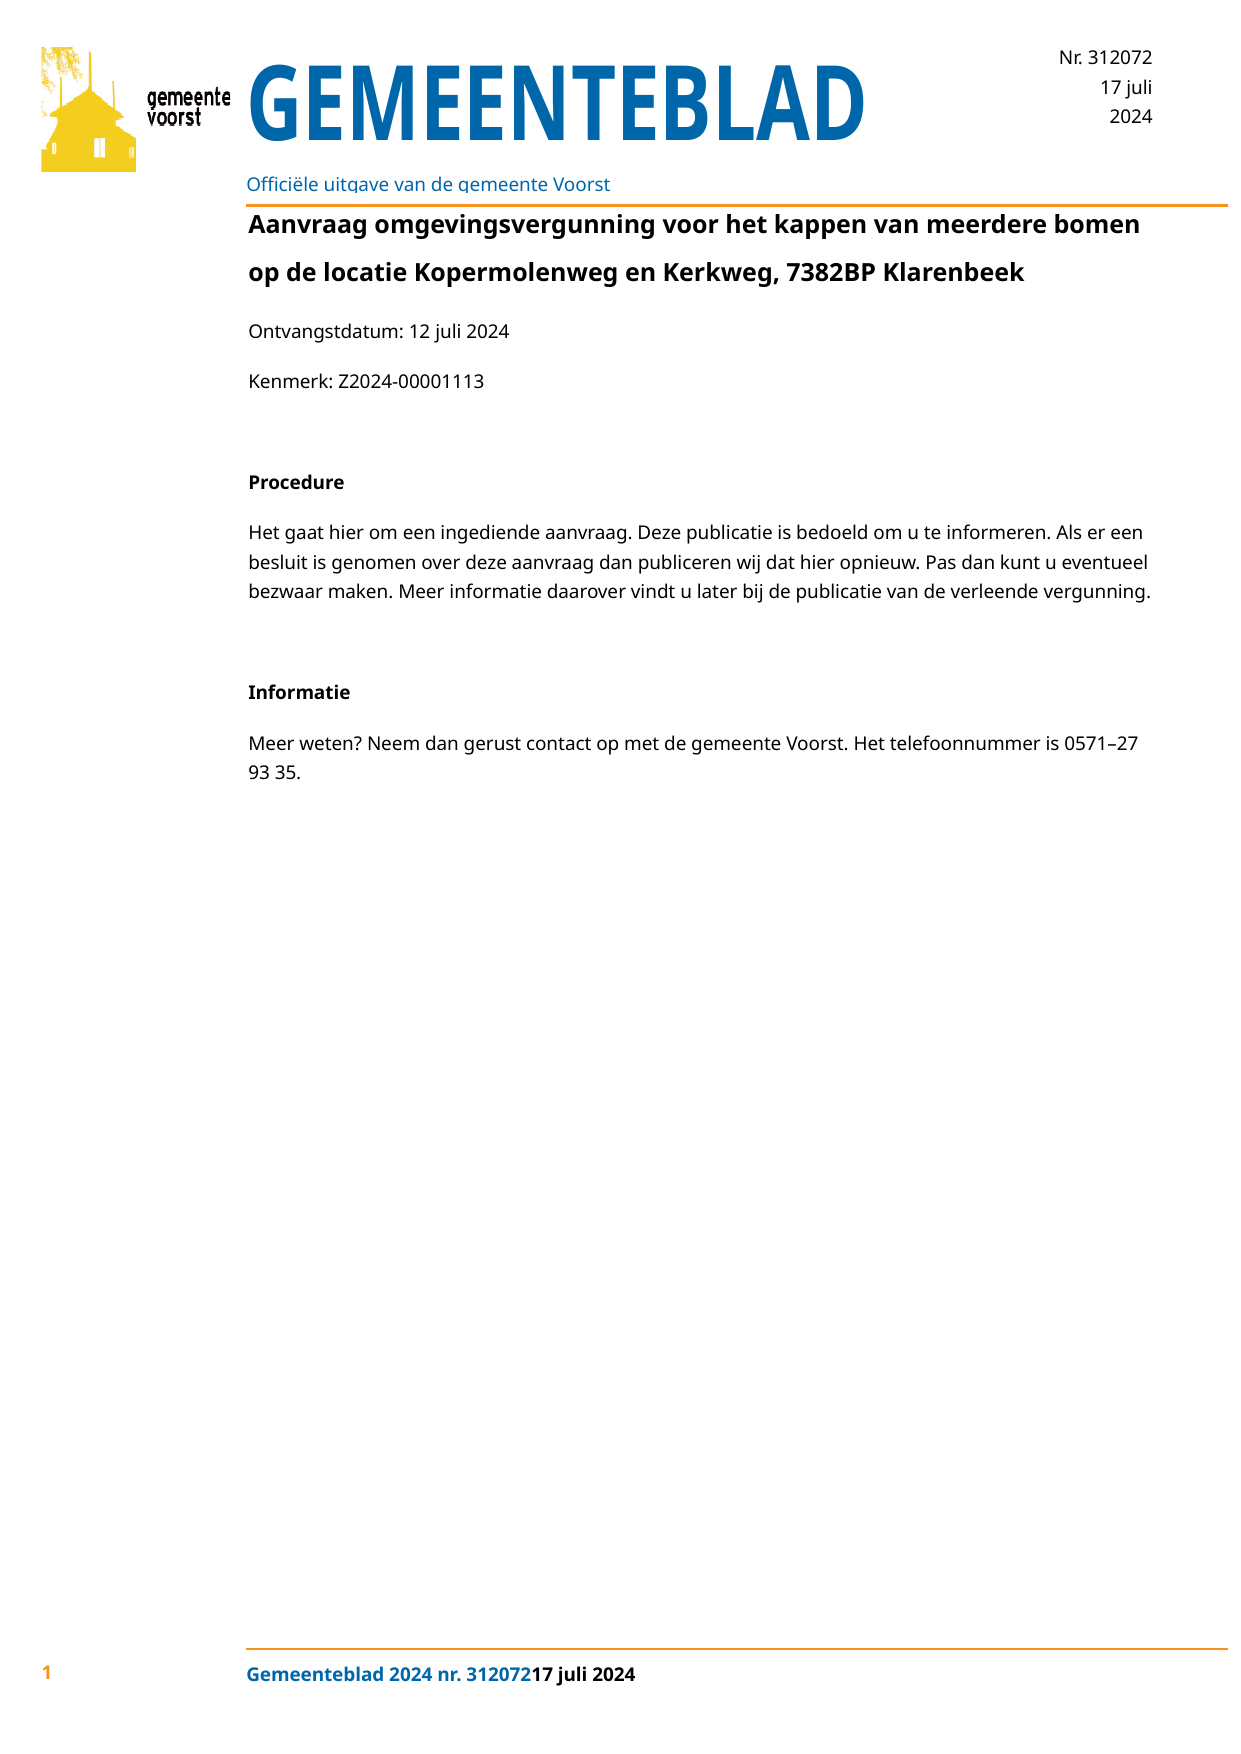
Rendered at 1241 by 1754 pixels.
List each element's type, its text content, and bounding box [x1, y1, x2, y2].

text Het gaat hier om een ingediende aanvraag. Deze publicatie is bedoeld om u te informeren. Als er een besluit is genomen over deze aanvraag dan publiceren wij dat hier opnieuw. Pas dan kunt u eventueel bezwaar maken. Meer informatie daarover vindt u later bij de publicatie van de verleende vergunning. [248, 519, 1152, 604]
text Ontvangstdatum: 12 juli 2024 [248, 318, 1152, 344]
picture [41, 47, 231, 172]
text Aanvraag omgevingsvergunning voor het kappen van meerdere bomen op de locatie Kopermolenweg en Kerkweg, 7382BP Klarenbeek [248, 207, 1152, 288]
text Meer weten? Neem dan gerust contact op met de gemeente Voorst. Het telefoonnummer is 0571–27 93 35. [248, 730, 1152, 785]
text Informatie [248, 679, 1152, 705]
text Procedure [248, 469, 1152, 495]
text Kenmerk: Z2024-00001113 [248, 368, 1152, 394]
